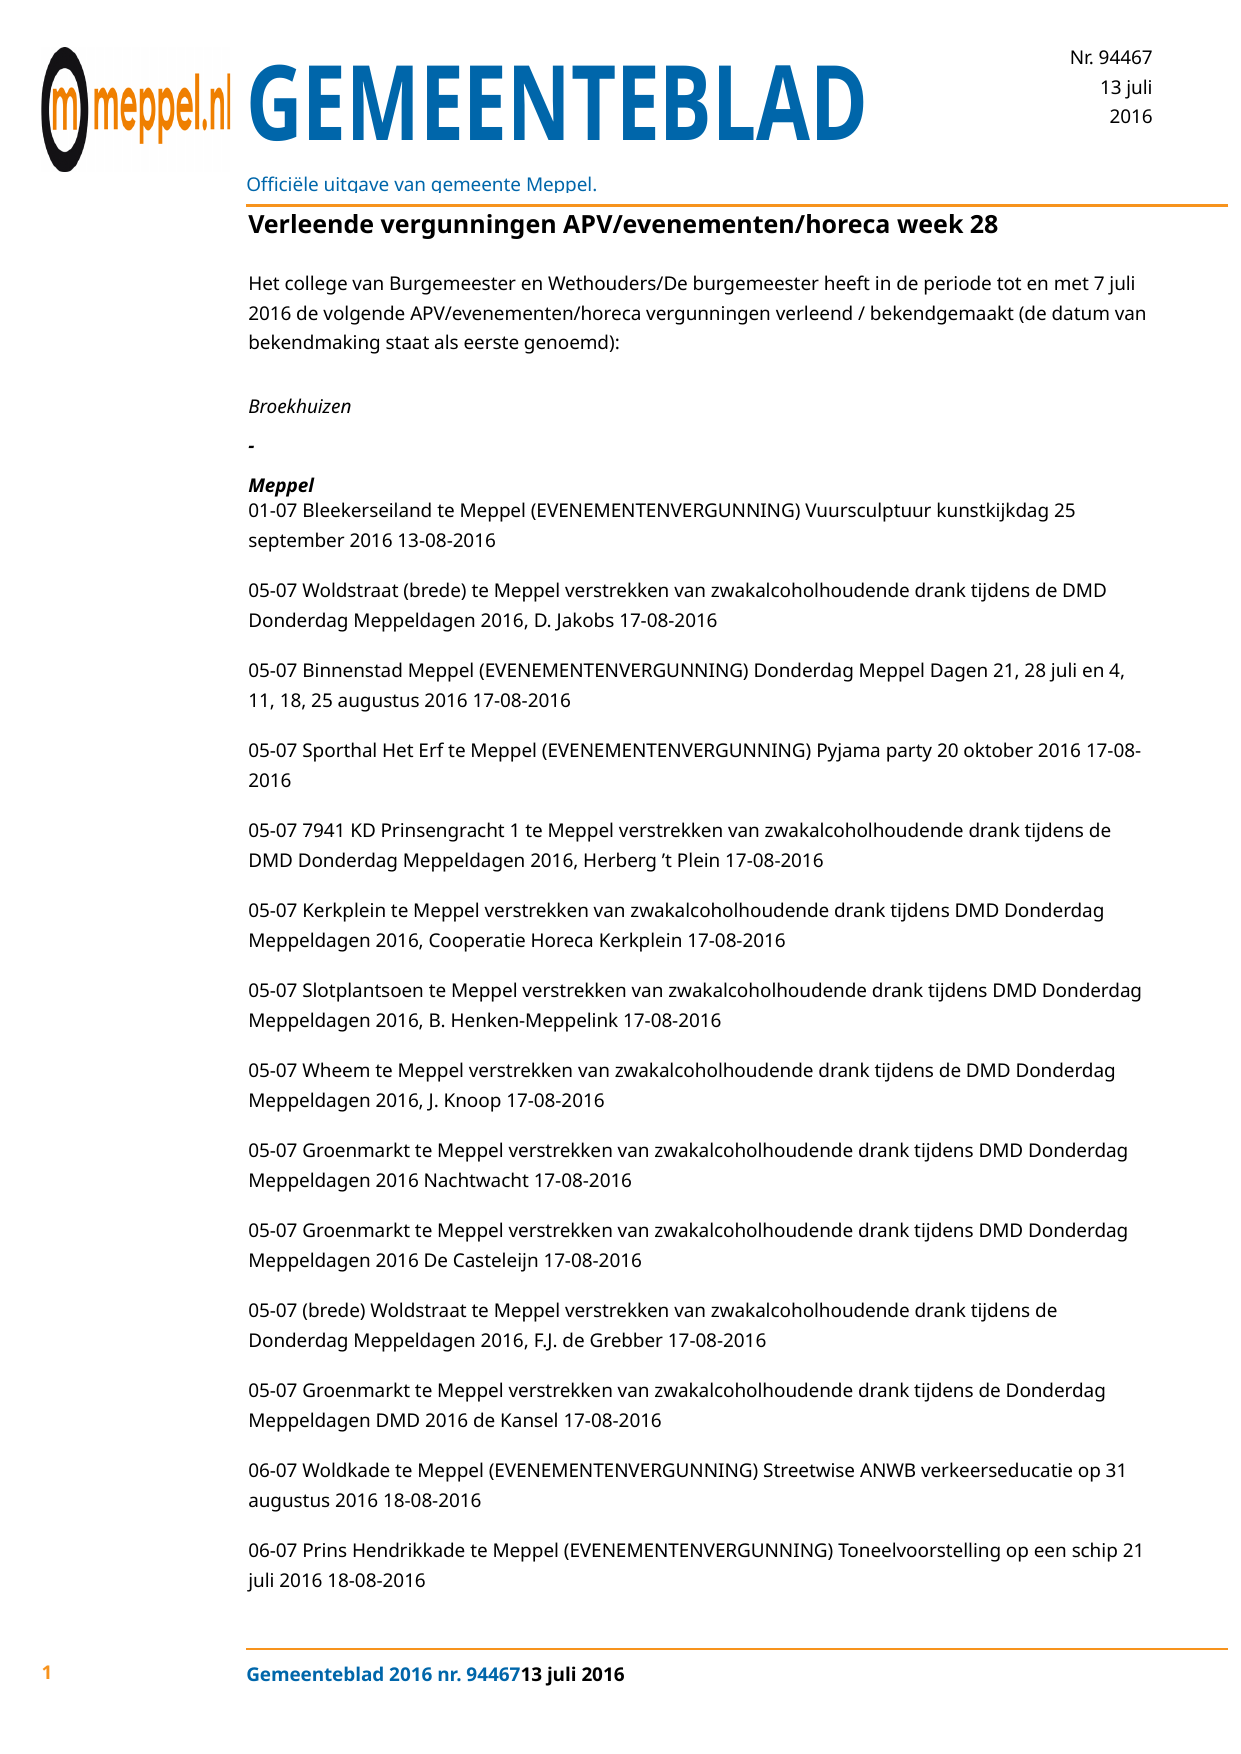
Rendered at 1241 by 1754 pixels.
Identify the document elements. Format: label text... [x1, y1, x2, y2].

text 05-07 Sporthal Het Erf te Meppel (EVENEMENTENVERGUNNING) Pyjama party 20 oktober 2016 17-08-2016 [248, 738, 1152, 793]
text 05-07 Woldstraat (brede) te Meppel verstrekken van zwakalcoholhoudende drank tijdens de DMD Donderdag Meppeldagen 2016, D. Jakobs 17-08-2016 [248, 578, 1152, 633]
picture [41, 47, 231, 172]
text Meppel [248, 472, 1152, 498]
text 05-07 Wheem te Meppel verstrekken van zwakalcoholhoudende drank tijdens de DMD Donderdag Meppeldagen 2016, J. Knoop 17-08-2016 [248, 1058, 1152, 1113]
text 06-07 Woldkade te Meppel (EVENEMENTENVERGUNNING) Streetwise ANWB verkeerseducatie op 31 augustus 2016 18-08-2016 [248, 1458, 1152, 1513]
text Verleende vergunningen APV/evenementen/horeca week 28 [248, 207, 1152, 241]
text 05-07 Groenmarkt te Meppel verstrekken van zwakalcoholhoudende drank tijdens de Donderdag Meppeldagen DMD 2016 de Kansel 17-08-2016 [248, 1378, 1152, 1433]
text 05-07 Kerkplein te Meppel verstrekken van zwakalcoholhoudende drank tijdens DMD Donderdag Meppeldagen 2016, Cooperatie Horeca Kerkplein 17-08-2016 [248, 898, 1152, 953]
text 05-07 Binnenstad Meppel (EVENEMENTENVERGUNNING) Donderdag Meppel Dagen 21, 28 juli en 4, 11, 18, 25 augustus 2016 17-08-2016 [248, 658, 1152, 713]
text 05-07 Groenmarkt te Meppel verstrekken van zwakalcoholhoudende drank tijdens DMD Donderdag Meppeldagen 2016 De Casteleijn 17-08-2016 [248, 1218, 1152, 1273]
text Het college van Burgemeester en Wethouders/De burgemeester heeft in de periode tot en met 7 juli 2016 de volgende APV/evenementen/horeca vergunningen verleend / bekendgemaakt (de datum van bekendmaking staat als eerste genoemd): [248, 270, 1152, 355]
text Broekhuizen [248, 393, 1152, 419]
text 06-07 Prins Hendrikkade te Meppel (EVENEMENTENVERGUNNING) Toneelvoorstelling op een schip 21 juli 2016 18-08-2016 [248, 1538, 1152, 1593]
text 05-07 Slotplantsoen te Meppel verstrekken van zwakalcoholhoudende drank tijdens DMD Donderdag Meppeldagen 2016, B. Henken-Meppelink 17-08-2016 [248, 978, 1152, 1033]
text 05-07 7941 KD Prinsengracht 1 te Meppel verstrekken van zwakalcoholhoudende drank tijdens de DMD Donderdag Meppeldagen 2016, Herberg ’t Plein 17-08-2016 [248, 818, 1152, 873]
text 01-07 Bleekerseiland te Meppel (EVENEMENTENVERGUNNING) Vuursculptuur kunstkijkdag 25 september 2016 13-08-2016 [248, 498, 1152, 553]
text 05-07 Groenmarkt te Meppel verstrekken van zwakalcoholhoudende drank tijdens DMD Donderdag Meppeldagen 2016 Nachtwacht 17-08-2016 [248, 1138, 1152, 1193]
text 05-07 (brede) Woldstraat te Meppel verstrekken van zwakalcoholhoudende drank tijdens de Donderdag Meppeldagen 2016, F.J. de Grebber 17-08-2016 [248, 1298, 1152, 1353]
text - [248, 433, 1152, 458]
